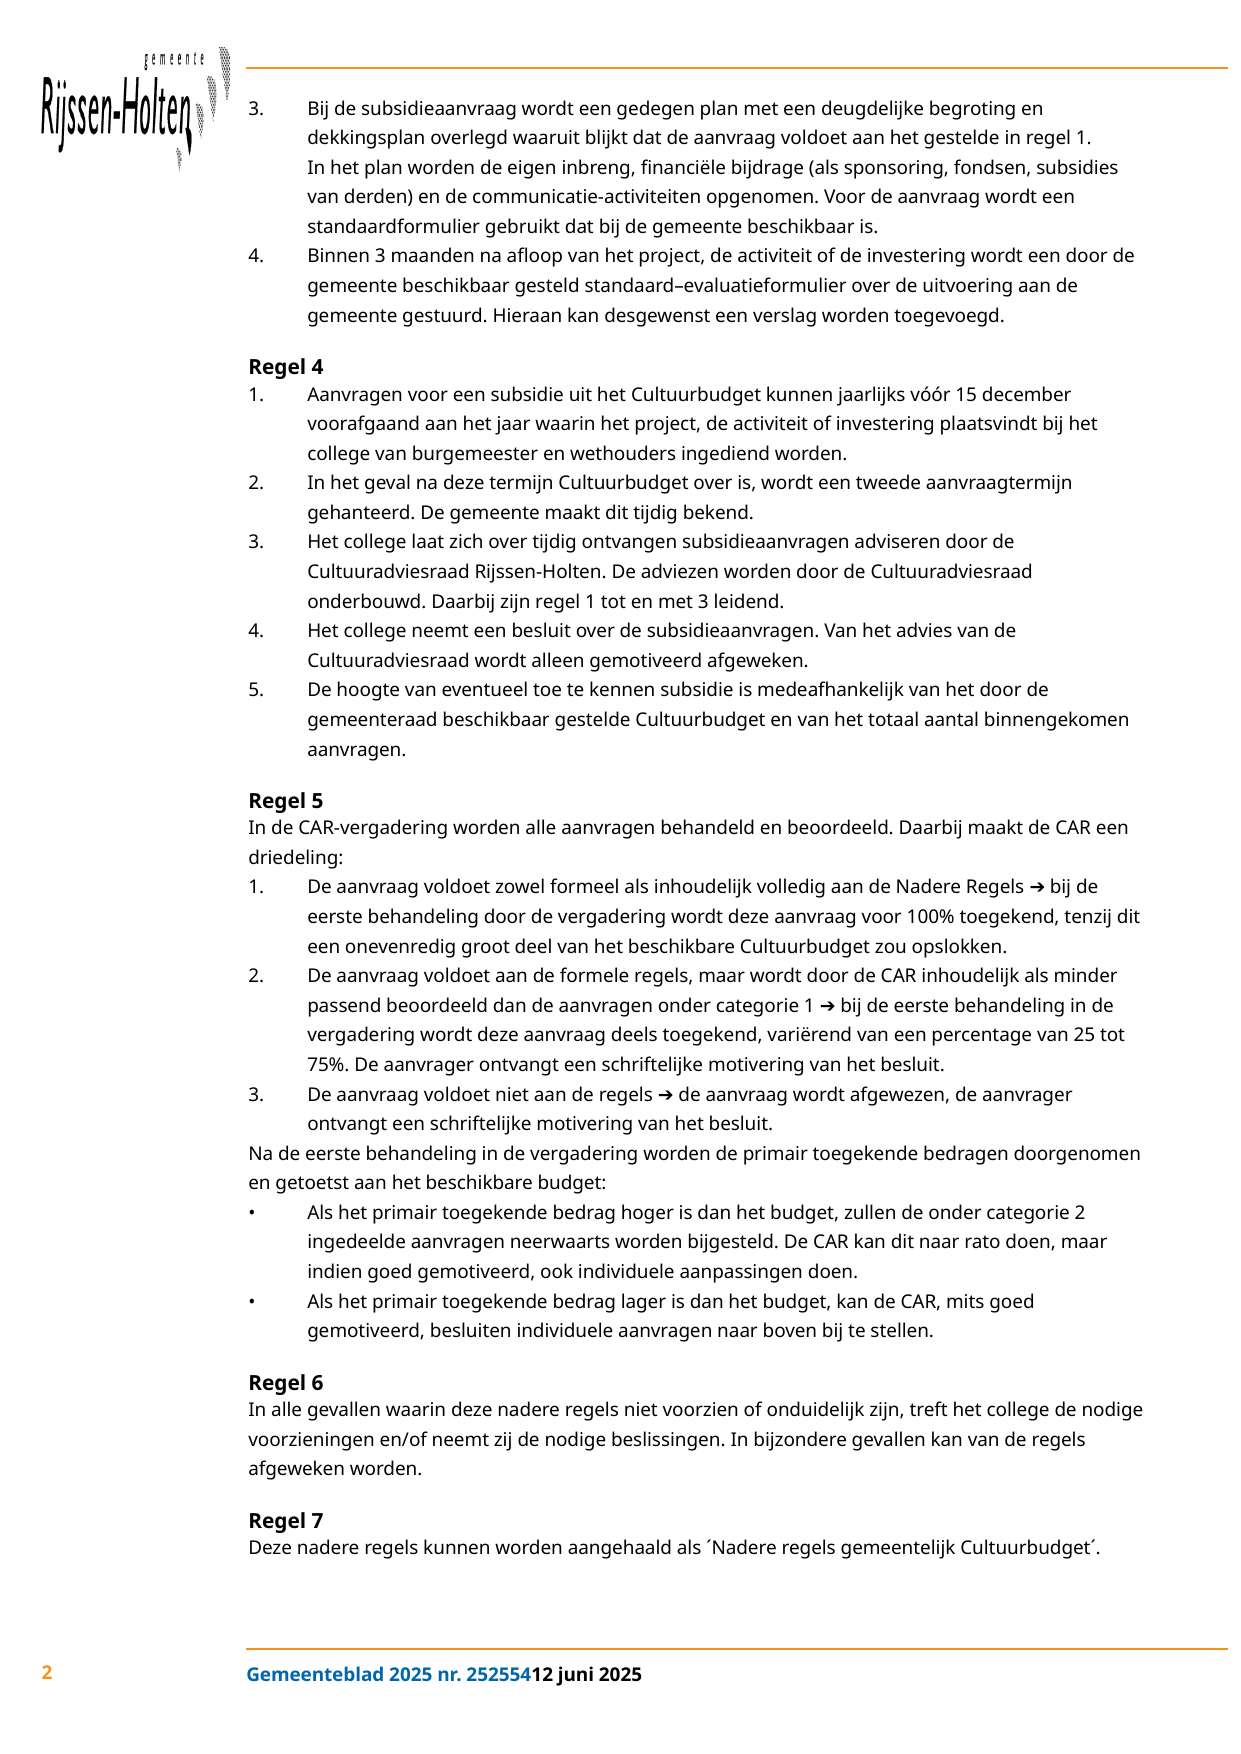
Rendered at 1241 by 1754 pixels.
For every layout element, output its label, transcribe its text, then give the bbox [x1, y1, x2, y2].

list De hoogte van eventueel toe te kennen subsidie is medeafhankelijk van het door de gemeenteraad beschikbaar gestelde Cultuurbudget en van het totaal aantal binnengekomen aanvragen. [248, 677, 1152, 761]
list Als het primair toegekende bedrag hoger is dan het budget, zullen de onder categorie 2 ingedeelde aanvragen neerwaarts worden bijgesteld. De CAR kan dit naar rato doen, maar indien goed gemotiveerd, ook individuele aanpassingen doen. [248, 1199, 1152, 1284]
text In alle gevallen waarin deze nadere regels niet voorzien of onduidelijk zijn, treft het college de nodige voorzieningen en/of neemt zij de nodige beslissingen. In bijzondere gevallen kan van de regels afgeweken worden. [248, 1396, 1152, 1481]
text Deze nadere regels kunnen worden aangehaald als ´Nadere regels gemeentelijk Cultuurbudget´. [248, 1534, 1152, 1560]
list Als het primair toegekende bedrag lager is dan het budget, kan de CAR, mits goed gemotiveerd, besluiten individuele aanvragen naar boven bij te stellen. [248, 1288, 1152, 1343]
list Bij de subsidieaanvraag wordt een gedegen plan met een deugdelijke begroting en dekkingsplan overlegd waaruit blijkt dat de aanvraag voldoet aan het gestelde in regel 1. [248, 95, 1152, 150]
list Aanvragen voor een subsidie uit het Cultuurbudget kunnen jaarlijks vóór 15 december voorafgaand aan het jaar waarin het project, de activiteit of investering plaatsvindt bij het college van burgemeester en wethouders ingediend worden. [248, 381, 1152, 466]
list In het plan worden de eigen inbreng, financiële bijdrage (als sponsoring, fondsen, subsidies van derden) en de communicatie-activiteiten opgenomen. Voor de aanvraag wordt een standaardformulier gebruikt dat bij de gemeente beschikbaar is. [248, 154, 1152, 239]
list De aanvraag voldoet zowel formeel als inhoudelijk volledig aan de Nadere Regels ➔ bij de eerste behandeling door de vergadering wordt deze aanvraag voor 100% toegekend, tenzij dit een onevenredig groot deel van het beschikbare Cultuurbudget zou opslokken. [248, 874, 1152, 959]
list Het college laat zich over tijdig ontvangen subsidieaanvragen adviseren door de Cultuuradviesraad Rijssen-Holten. De adviezen worden door de Cultuuradviesraad onderbouwd. Daarbij zijn regel 1 tot en met 3 leidend. [248, 529, 1152, 613]
text Regel 5 [248, 786, 1152, 814]
text Regel 6 [248, 1368, 1152, 1396]
list De aanvraag voldoet niet aan de regels ➔ de aanvraag wordt afgewezen, de aanvrager ontvangt een schriftelijke motivering van het besluit. [248, 1081, 1152, 1136]
list Het college neemt een besluit over de subsidieaanvragen. Van het advies van de Cultuuradviesraad wordt alleen gemotiveerd afgeweken. [248, 617, 1152, 673]
text Regel 4 [248, 352, 1152, 381]
text Na de eerste behandeling in de vergadering worden de primair toegekende bedragen doorgenomen en getoetst aan het beschikbare budget: [248, 1140, 1152, 1195]
text Regel 7 [248, 1506, 1152, 1534]
text In de CAR-vergadering worden alle aanvragen behandeld en beoordeeld. Daarbij maakt de CAR een driedeling: [248, 814, 1152, 870]
list Binnen 3 maanden na afloop van het project, de activiteit of de investering wordt een door de gemeente beschikbaar gesteld standaard–evaluatieformulier over de uitvoering aan de gemeente gestuurd. Hieraan kan desgewenst een verslag worden toegevoegd. [248, 243, 1152, 328]
list De aanvraag voldoet aan de formele regels, maar wordt door de CAR inhoudelijk als minder passend beoordeeld dan de aanvragen onder categorie 1 ➔ bij de eerste behandeling in de vergadering wordt deze aanvraag deels toegekend, variërend van een percentage van 25 tot 75%. De aanvrager ontvangt een schriftelijke motivering van het besluit. [248, 962, 1152, 1077]
picture [41, 47, 231, 172]
list In het geval na deze termijn Cultuurbudget over is, wordt een tweede aanvraagtermijn gehanteerd. De gemeente maakt dit tijdig bekend. [248, 469, 1152, 525]
